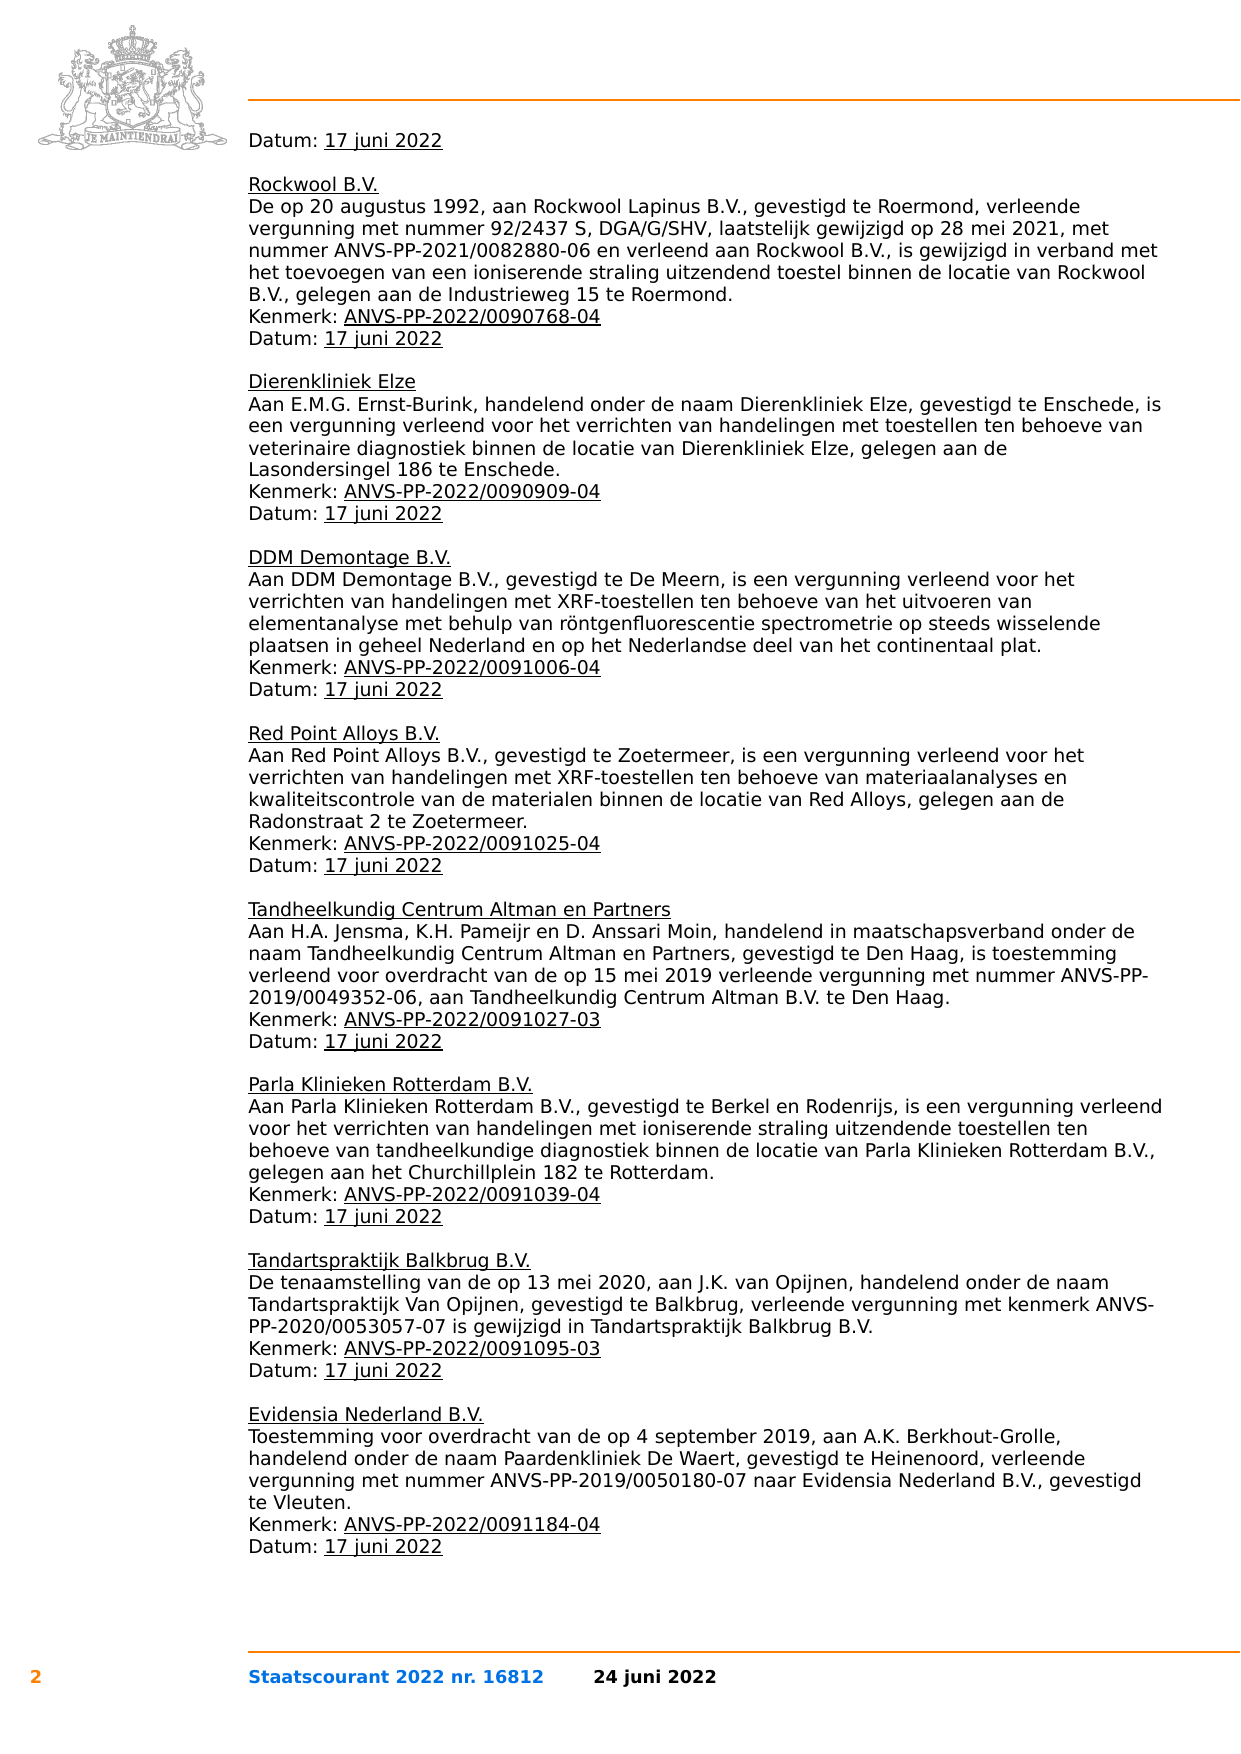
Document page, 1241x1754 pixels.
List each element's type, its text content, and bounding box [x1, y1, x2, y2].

text Kenmerk: ANVS-PP-2022/0090909-04 [248, 481, 1163, 503]
text Toestemming voor overdracht van de op 4 september 2019, aan A.K. Berkhout-Grolle, handelend onder de naam Paardenkliniek De Waert, gevestigd te Heinenoord, verleende vergunning met nummer ANVS-PP-2019/0050180-07 naar Evidensia Nederland B.V., gevestigd te Vleuten. [248, 1426, 1163, 1514]
text Kenmerk: ANVS-PP-2022/0091095-03 [248, 1338, 1163, 1360]
text Red Point Alloys B.V. [248, 723, 1163, 745]
text Datum: 17 juni 2022 [248, 1536, 1163, 1558]
text Rockwool B.V. [248, 174, 1163, 196]
text Tandheelkundig Centrum Altman en Partners [248, 899, 1163, 921]
text Parla Klinieken Rotterdam B.V. [248, 1074, 1163, 1096]
text Kenmerk: ANVS-PP-2022/0091184-04 [248, 1514, 1163, 1536]
text Dierenkliniek Elze [248, 371, 1163, 393]
text Aan Red Point Alloys B.V., gevestigd te Zoetermeer, is een vergunning verleend voor het verrichten van handelingen met XRF-toestellen ten behoeve van materiaalanalyses en kwaliteitscontrole van de materialen binnen de locatie van Red Alloys, gelegen aan de Radonstraat 2 te Zoetermeer. [248, 745, 1163, 833]
text Kenmerk: ANVS-PP-2022/0091006-04 [248, 657, 1163, 679]
text Kenmerk: ANVS-PP-2022/0091039-04 [248, 1184, 1163, 1206]
text Datum: 17 juni 2022 [248, 328, 1163, 349]
text Kenmerk: ANVS-PP-2022/0091027-03 [248, 1008, 1163, 1031]
picture [38, 25, 227, 150]
text Tandartspraktijk Balkbrug B.V. [248, 1250, 1163, 1272]
text Datum: 17 juni 2022 [248, 679, 1163, 701]
text Aan DDM Demontage B.V., gevestigd te De Meern, is een vergunning verleend voor het verrichten van handelingen met XRF-toestellen ten behoeve van het uitvoeren van elementanalyse met behulp van röntgenfluorescentie spectrometrie op steeds wisselende plaatsen in geheel Nederland en op het Nederlandse deel van het continentaal plat. [248, 569, 1163, 657]
text Aan Parla Klinieken Rotterdam B.V., gevestigd te Berkel en Rodenrijs, is een vergunning verleend voor het verrichten van handelingen met ioniserende straling uitzendende toestellen ten behoeve van tandheelkundige diagnostiek binnen de locatie van Parla Klinieken Rotterdam B.V., gelegen aan het Churchillplein 182 te Rotterdam. [248, 1096, 1163, 1184]
text De op 20 augustus 1992, aan Rockwool Lapinus B.V., gevestigd te Roermond, verleende vergunning met nummer 92/2437 S, DGA/G/SHV, laatstelijk gewijzigd op 28 mei 2021, met nummer ANVS-PP-2021/0082880-06 en verleend aan Rockwool B.V., is gewijzigd in verband met het toevoegen van een ioniserende straling uitzendend toestel binnen de locatie van Rockwool B.V., gelegen aan de Industrieweg 15 te Roermond. [248, 196, 1163, 306]
text Datum: 17 juni 2022 [248, 1031, 1163, 1052]
text Kenmerk: ANVS-PP-2022/0091025-04 [248, 833, 1163, 855]
text Aan H.A. Jensma, K.H. Pameijr en D. Anssari Moin, handelend in maatschapsverband onder de naam Tandheelkundig Centrum Altman en Partners, gevestigd te Den Haag, is toestemming verleend voor overdracht van de op 15 mei 2019 verleende vergunning met nummer ANVS-PP-2019/0049352-06, aan Tandheelkundig Centrum Altman B.V. te Den Haag. [248, 921, 1163, 1008]
text De tenaamstelling van de op 13 mei 2020, aan J.K. van Opijnen, handelend onder de naam Tandartspraktijk Van Opijnen, gevestigd te Balkbrug, verleende vergunning met kenmerk ANVS-PP-2020/0053057-07 is gewijzigd in Tandartspraktijk Balkbrug B.V. [248, 1272, 1163, 1338]
text Datum: 17 juni 2022 [248, 855, 1163, 877]
text DDM Demontage B.V. [248, 547, 1163, 569]
text Datum: 17 juni 2022 [248, 1360, 1163, 1382]
text Datum: 17 juni 2022 [248, 130, 1163, 152]
text Datum: 17 juni 2022 [248, 1206, 1163, 1228]
text Aan E.M.G. Ernst-Burink, handelend onder de naam Dierenkliniek Elze, gevestigd te Enschede, is een vergunning verleend voor het verrichten van handelingen met toestellen ten behoeve van veterinaire diagnostiek binnen de locatie van Dierenkliniek Elze, gelegen aan de Lasondersingel 186 te Enschede. [248, 393, 1163, 481]
text Kenmerk: ANVS-PP-2022/0090768-04 [248, 306, 1163, 328]
text Evidensia Nederland B.V. [248, 1404, 1163, 1426]
text Datum: 17 juni 2022 [248, 503, 1163, 525]
